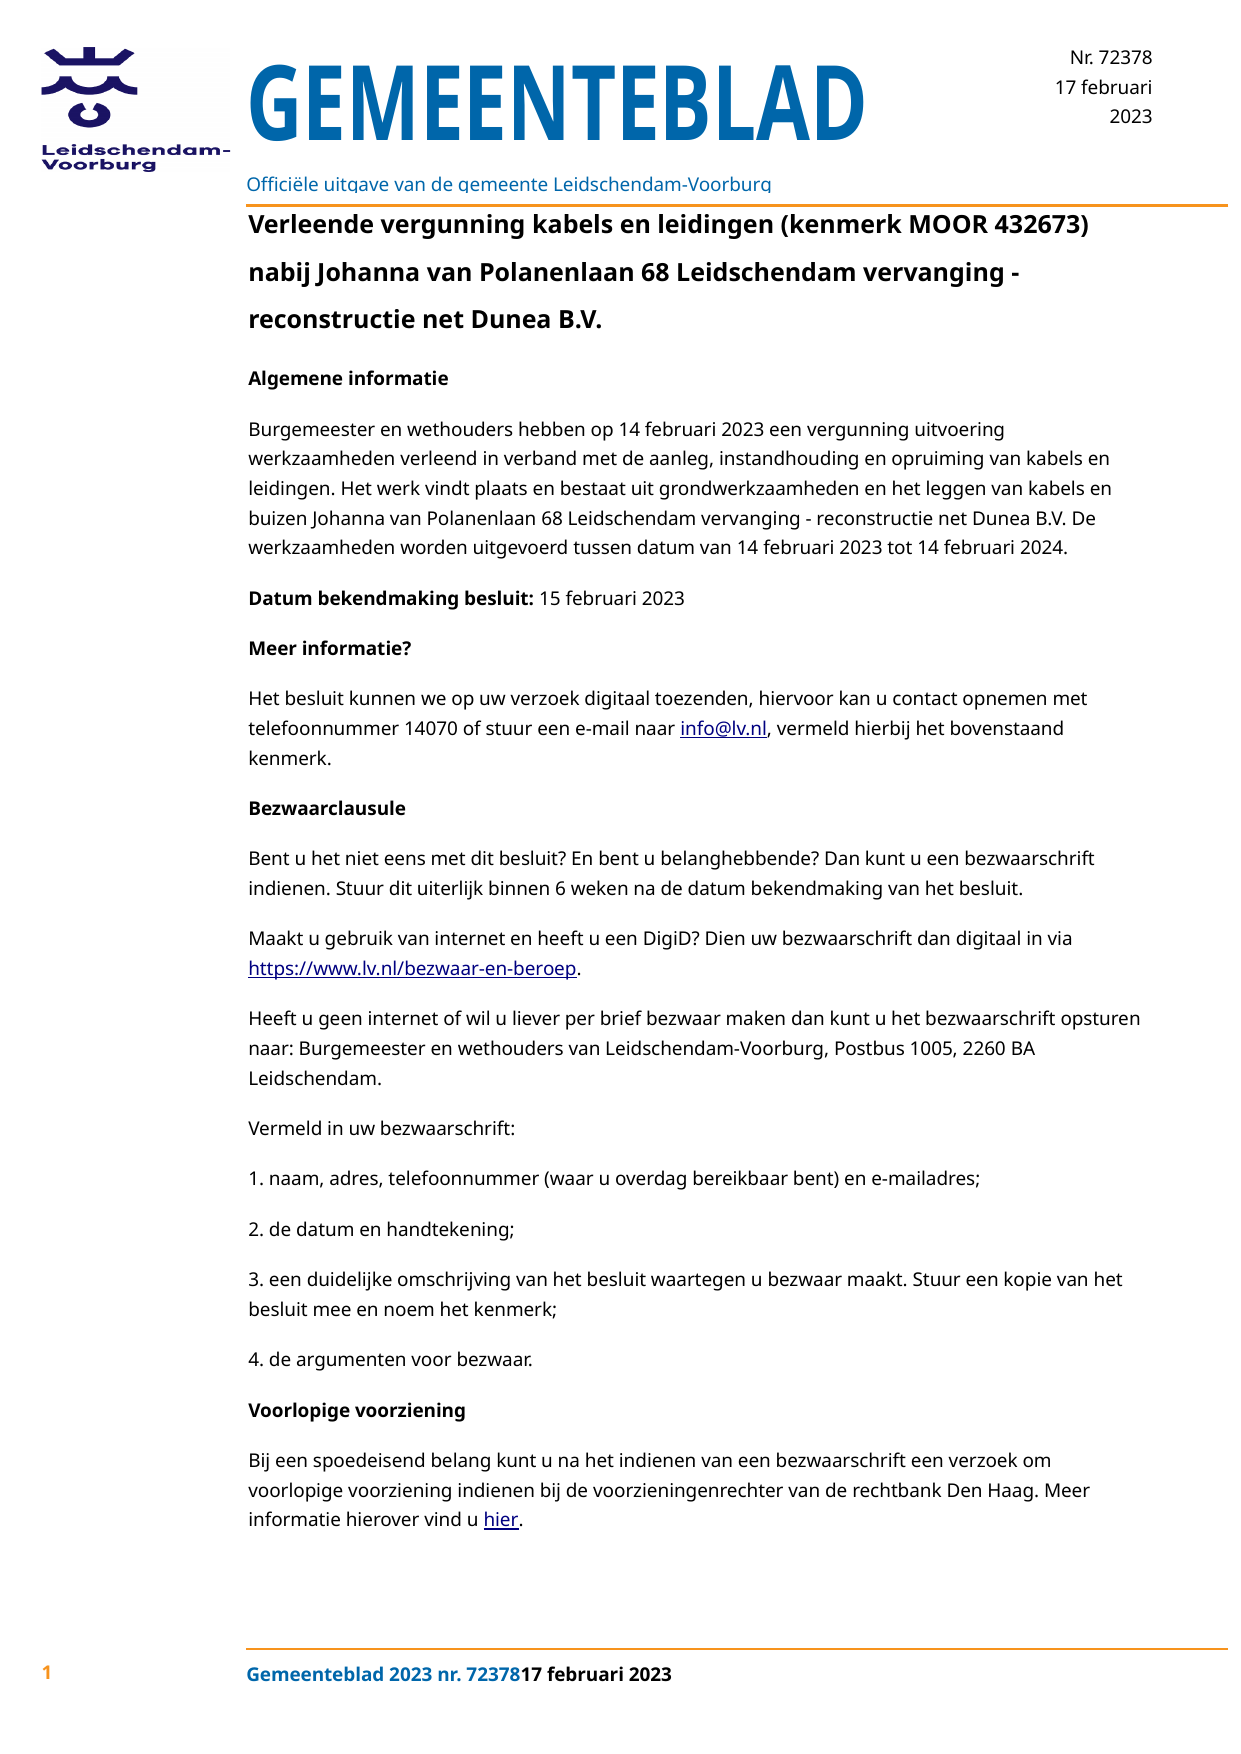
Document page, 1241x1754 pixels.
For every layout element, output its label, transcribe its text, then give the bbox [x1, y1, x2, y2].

text Datum bekendmaking besluit: 15 februari 2023 [248, 585, 1152, 610]
text Bezwaarclausule [248, 795, 1152, 821]
text Meer informatie? [248, 635, 1152, 661]
text Bij een spoedeisend belang kunt u na het indienen van een bezwaarschrift een verzoek om voorlopige voorziening indienen bij de voorzieningenrechter van de rechtbank Den Haag. Meer informatie hierover vind u hier. [248, 1447, 1152, 1532]
text Het besluit kunnen we op uw verzoek digitaal toezenden, hiervoor kan u contact opnemen met telefoonnummer 14070 of stuur een e-mail naar info@lv.nl, vermeld hierbij het bovenstaand kenmerk. [248, 686, 1152, 770]
text Maakt u gebruik van internet en heeft u een DigiD? Dien uw bezwaarschrift dan digitaal in via https://www.lv.nl/bezwaar-en-beroep. [248, 926, 1152, 981]
text Vermeld in uw bezwaarschrift: [248, 1115, 1152, 1141]
text Algemene informatie [248, 366, 1152, 391]
text 3. een duidelijke omschrijving van het besluit waartegen u bezwaar maakt. Stuur een kopie van het besluit mee en noem het kenmerk; [248, 1266, 1152, 1322]
text Voorlopige voorziening [248, 1397, 1152, 1422]
text Bent u het niet eens met dit besluit? En bent u belanghebbende? Dan kunt u een bezwaarschrift indienen. Stuur dit uiterlijk binnen 6 weken na de datum bekendmaking van het besluit. [248, 846, 1152, 901]
text Burgemeester en wethouders hebben op 14 februari 2023 een vergunning uitvoering werkzaamheden verleend in verband met de aanleg, instandhouding en opruiming van kabels en leidingen. Het werk vindt plaats en bestaat uit grondwerkzaamheden en het leggen van kabels en buizen Johanna van Polanenlaan 68 Leidschendam vervanging - reconstructie net Dunea B.V. De werkzaamheden worden uitgevoerd tussen datum van 14 februari 2023 tot 14 februari 2024. [248, 416, 1152, 560]
text 1. naam, adres, telefoonnummer (waar u overdag bereikbaar bent) en e-mailadres; [248, 1166, 1152, 1191]
text 4. de argumenten voor bezwaar. [248, 1346, 1152, 1372]
picture [41, 47, 231, 172]
text Verleende vergunning kabels en leidingen (kenmerk MOOR 432673) nabij Johanna van Polanenlaan 68 Leidschendam vervanging - reconstructie net Dunea B.V. [248, 207, 1152, 336]
text Heeft u geen internet of wil u liever per brief bezwaar maken dan kunt u het bezwaarschrift opsturen naar: Burgemeester en wethouders van Leidschendam-Voorburg, Postbus 1005, 2260 BA Leidschendam. [248, 1006, 1152, 1090]
text 2. de datum en handtekening; [248, 1216, 1152, 1242]
